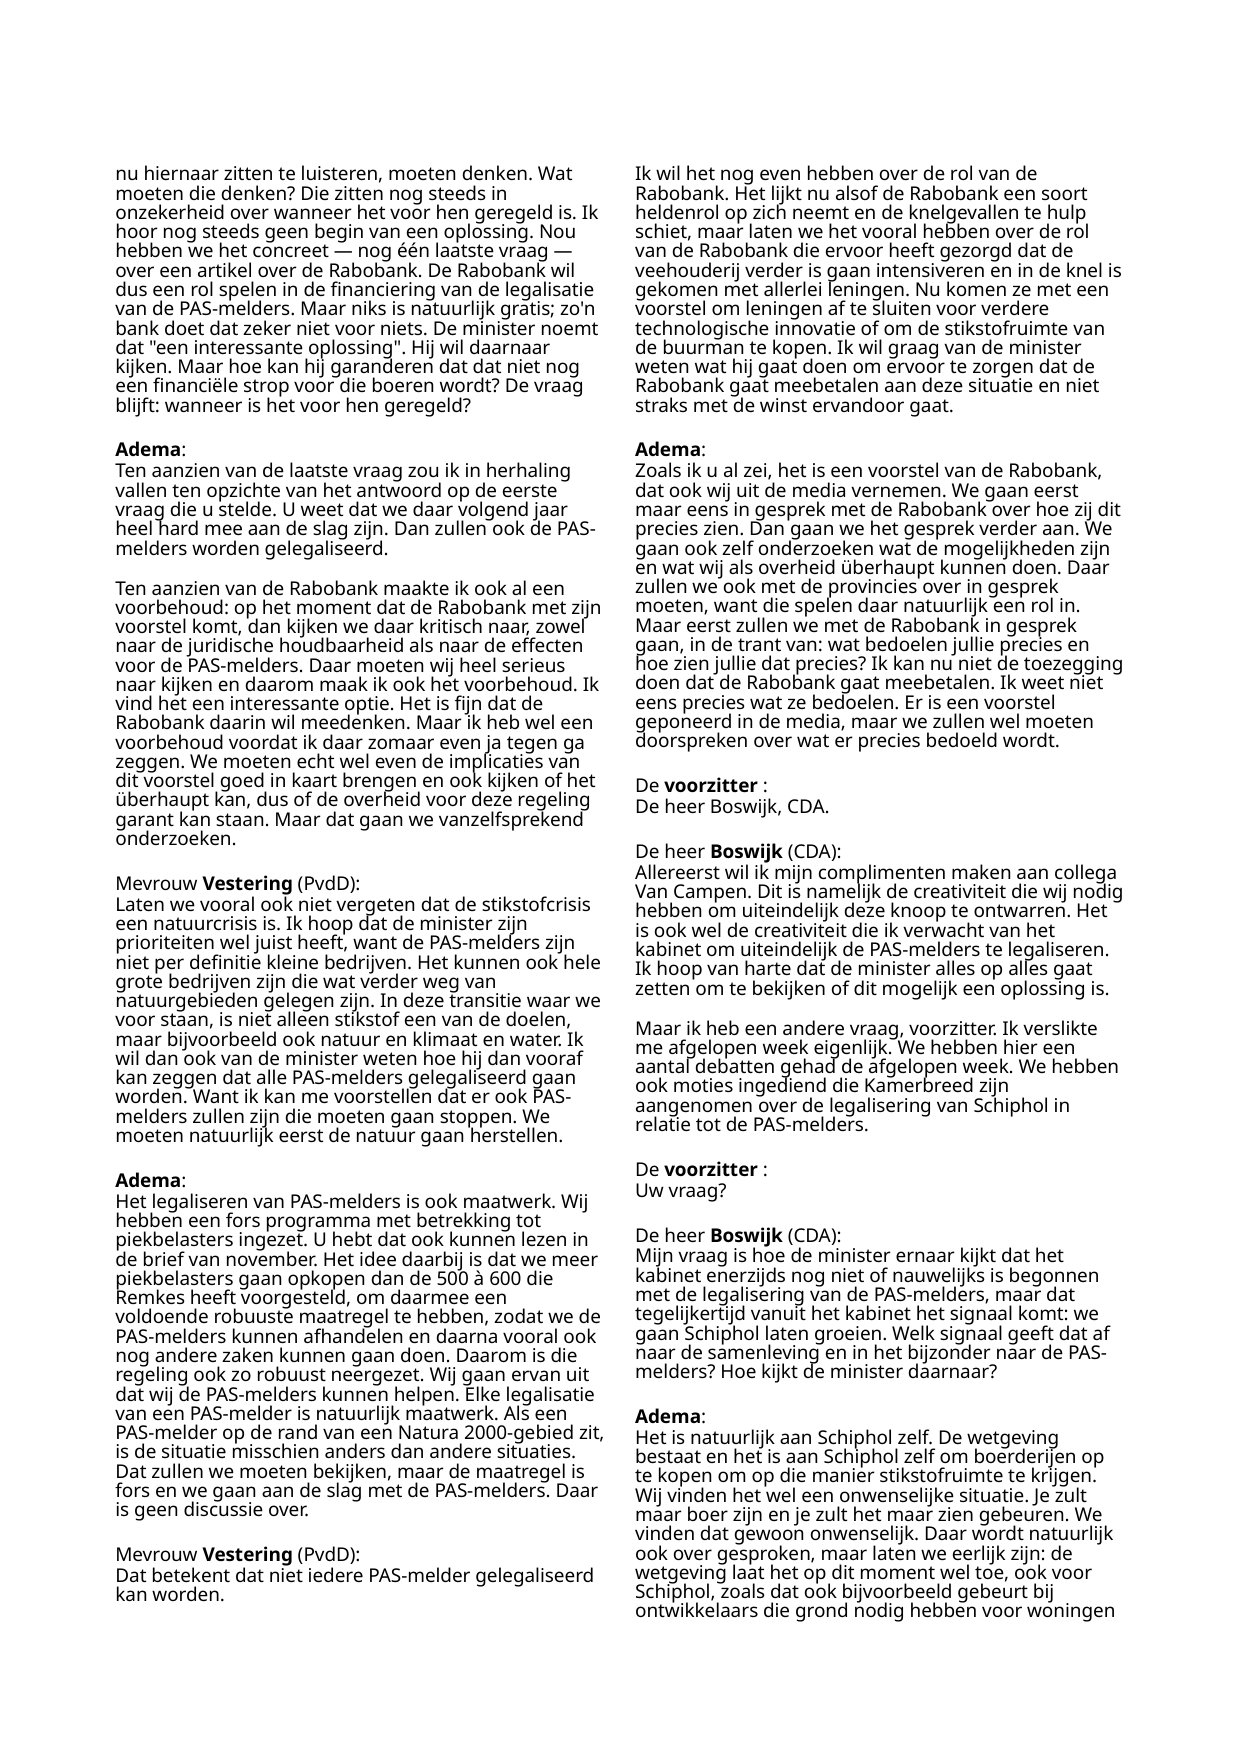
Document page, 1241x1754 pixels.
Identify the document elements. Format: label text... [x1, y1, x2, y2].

text De voorzitter : [635, 1156, 1125, 1182]
text Mijn vraag is hoe de minister ernaar kijkt dat het kabinet enerzijds nog niet of nauwelijks is begonnen met de legalisering van de PAS-melders, maar dat tegelijkertijd vanuit het kabinet het signaal komt: we gaan Schiphol laten groeien. Welk signaal geeft dat af naar de samenleving en in het bijzonder naar de PAS-melders? Hoe kijkt de minister daarnaar? [635, 1247, 1125, 1382]
text Het is natuurlijk aan Schiphol zelf. De wetgeving bestaat en het is aan Schiphol zelf om boerderijen op te kopen om op die manier stikstofruimte te krijgen. Wij vinden het wel een onwenselijke situatie. Je zult maar boer zijn en je zult het maar zien gebeuren. We vinden dat gewoon onwenselijk. Daar wordt natuurlijk ook over gesproken, maar laten we eerlijk zijn: de wetgeving laat het op dit moment wel toe, ook voor Schiphol, zoals dat ook bijvoorbeeld gebeurt bij ontwikkelaars die grond nodig hebben voor woningen [635, 1429, 1125, 1622]
text Maar ik heb een andere vraag, voorzitter. Ik verslikte me afgelopen week eigenlijk. We hebben hier een aantal debatten gehad de afgelopen week. We hebben ook moties ingediend die Kamerbreed zijn aangenomen over de legalisering van Schiphol in relatie tot de PAS-melders. [635, 1019, 1125, 1135]
text Ten aanzien van de Rabobank maakte ik ook al een voorbehoud: op het moment dat de Rabobank met zijn voorstel komt, dan kijken we daar kritisch naar, zowel naar de juridische houdbaarheid als naar de effecten voor de PAS-melders. Daar moeten wij heel serieus naar kijken en daarom maak ik ook het voorbehoud. Ik vind het een interessante optie. Het is fijn dat de Rabobank daarin wil meedenken. Maar ik heb wel een voorbehoud voordat ik daar zomaar even ja tegen ga zeggen. We moeten echt wel even de implicaties van dit voorstel goed in kaart brengen en ook kijken of het überhaupt kan, dus of de overheid voor deze regeling garant kan staan. Maar dat gaan we vanzelfsprekend onderzoeken. [115, 579, 605, 849]
text Mevrouw Vestering (PvdD): [115, 1541, 605, 1567]
text De voorzitter : [635, 772, 1125, 798]
text Laten we vooral ook niet vergeten dat de stikstofcrisis een natuurcrisis is. Ik hoop dat de minister zijn prioriteiten wel juist heeft, want de PAS-melders zijn niet per definitie kleine bedrijven. Het kunnen ook hele grote bedrijven zijn die wat verder weg van natuurgebieden gelegen zijn. In deze transitie waar we voor staan, is niet alleen stikstof een van de doelen, maar bijvoorbeeld ook natuur en klimaat en water. Ik wil dan ook van de minister weten hoe hij dan vooraf kan zeggen dat alle PAS-melders gelegaliseerd gaan worden. Want ik kan me voorstellen dat er ook PAS-melders zullen zijn die moeten gaan stoppen. We moeten natuurlijk eerst de natuur gaan herstellen. [115, 896, 605, 1146]
text nu hiernaar zitten te luisteren, moeten denken. Wat moeten die denken? Die zitten nog steeds in onzekerheid over wanneer het voor hen geregeld is. Ik hoor nog steeds geen begin van een oplossing. Nou hebben we het concreet — nog één laatste vraag — over een artikel over de Rabobank. De Rabobank wil dus een rol spelen in de financiering van de legalisatie van de PAS-melders. Maar niks is natuurlijk gratis; zo'n bank doet dat zeker niet voor niets. De minister noemt dat "een interessante oplossing". Hij wil daarnaar kijken. Maar hoe kan hij garanderen dat dat niet nog een financiële strop voor die boeren wordt? De vraag blijft: wanneer is het voor hen geregeld? [115, 165, 605, 416]
text Adema: [635, 437, 1125, 462]
text Ik wil het nog even hebben over de rol van de Rabobank. Het lijkt nu alsof de Rabobank een soort heldenrol op zich neemt en de knelgevallen te hulp schiet, maar laten we het vooral hebben over de rol van de Rabobank die ervoor heeft gezorgd dat de veehouderij verder is gaan intensiveren en in de knel is gekomen met allerlei leningen. Nu komen ze met een voorstel om leningen af te sluiten voor verdere technologische innovatie of om de stikstofruimte van de buurman te kopen. Ik wil graag van de minister weten wat hij gaat doen om ervoor te zorgen dat de Rabobank gaat meebetalen aan deze situatie en niet straks met de winst ervandoor gaat. [635, 165, 1125, 416]
text Adema: [115, 1167, 605, 1193]
text Ten aanzien van de laatste vraag zou ik in herhaling vallen ten opzichte van het antwoord op de eerste vraag die u stelde. U weet dat we daar volgend jaar heel hard mee aan de slag zijn. Dan zullen ook de PAS-melders worden gelegaliseerd. [115, 462, 605, 559]
text Dat betekent dat niet iedere PAS-melder gelegaliseerd kan worden. [115, 1567, 605, 1606]
text Uw vraag? [635, 1182, 1125, 1201]
text Allereerst wil ik mijn complimenten maken aan collega Van Campen. Dit is namelijk de creativiteit die wij nodig hebben om uiteindelijk deze knoop te ontwarren. Het is ook wel de creativiteit die ik verwacht van het kabinet om uiteindelijk de PAS-melders te legaliseren. Ik hoop van harte dat de minister alles op alles gaat zetten om te bekijken of dit mogelijk een oplossing is. [635, 864, 1125, 999]
text Zoals ik u al zei, het is een voorstel van de Rabobank, dat ook wij uit de media vernemen. We gaan eerst maar eens in gesprek met de Rabobank over hoe zij dit precies zien. Dan gaan we het gesprek verder aan. We gaan ook zelf onderzoeken wat de mogelijkheden zijn en wat wij als overheid überhaupt kunnen doen. Daar zullen we ook met de provincies over in gesprek moeten, want die spelen daar natuurlijk een rol in. Maar eerst zullen we met de Rabobank in gesprek gaan, in de trant van: wat bedoelen jullie precies en hoe zien jullie dat precies? Ik kan nu niet de toezegging doen dat de Rabobank gaat meebetalen. Ik weet niet eens precies wat ze bedoelen. Er is een voorstel geponeerd in de media, maar we zullen wel moeten doorspreken over wat er precies bedoeld wordt. [635, 462, 1125, 751]
text Mevrouw Vestering (PvdD): [115, 870, 605, 896]
text De heer Boswijk (CDA): [635, 1222, 1125, 1247]
text De heer Boswijk, CDA. [635, 798, 1125, 817]
text Adema: [635, 1403, 1125, 1429]
text Adema: [115, 437, 605, 462]
text Het legaliseren van PAS-melders is ook maatwerk. Wij hebben een fors programma met betrekking tot piekbelasters ingezet. U hebt dat ook kunnen lezen in de brief van november. Het idee daarbij is dat we meer piekbelasters gaan opkopen dan de 500 à 600 die Remkes heeft voorgesteld, om daarmee een voldoende robuuste maatregel te hebben, zodat we de PAS-melders kunnen afhandelen en daarna vooral ook nog andere zaken kunnen gaan doen. Daarom is die regeling ook zo robuust neergezet. Wij gaan ervan uit dat wij de PAS-melders kunnen helpen. Elke legalisatie van een PAS-melder is natuurlijk maatwerk. Als een PAS-melder op de rand van een Natura 2000-gebied zit, is de situatie misschien anders dan andere situaties. Dat zullen we moeten bekijken, maar de maatregel is fors en we gaan aan de slag met de PAS-melders. Daar is geen discussie over. [115, 1193, 605, 1521]
text De heer Boswijk (CDA): [635, 838, 1125, 864]
